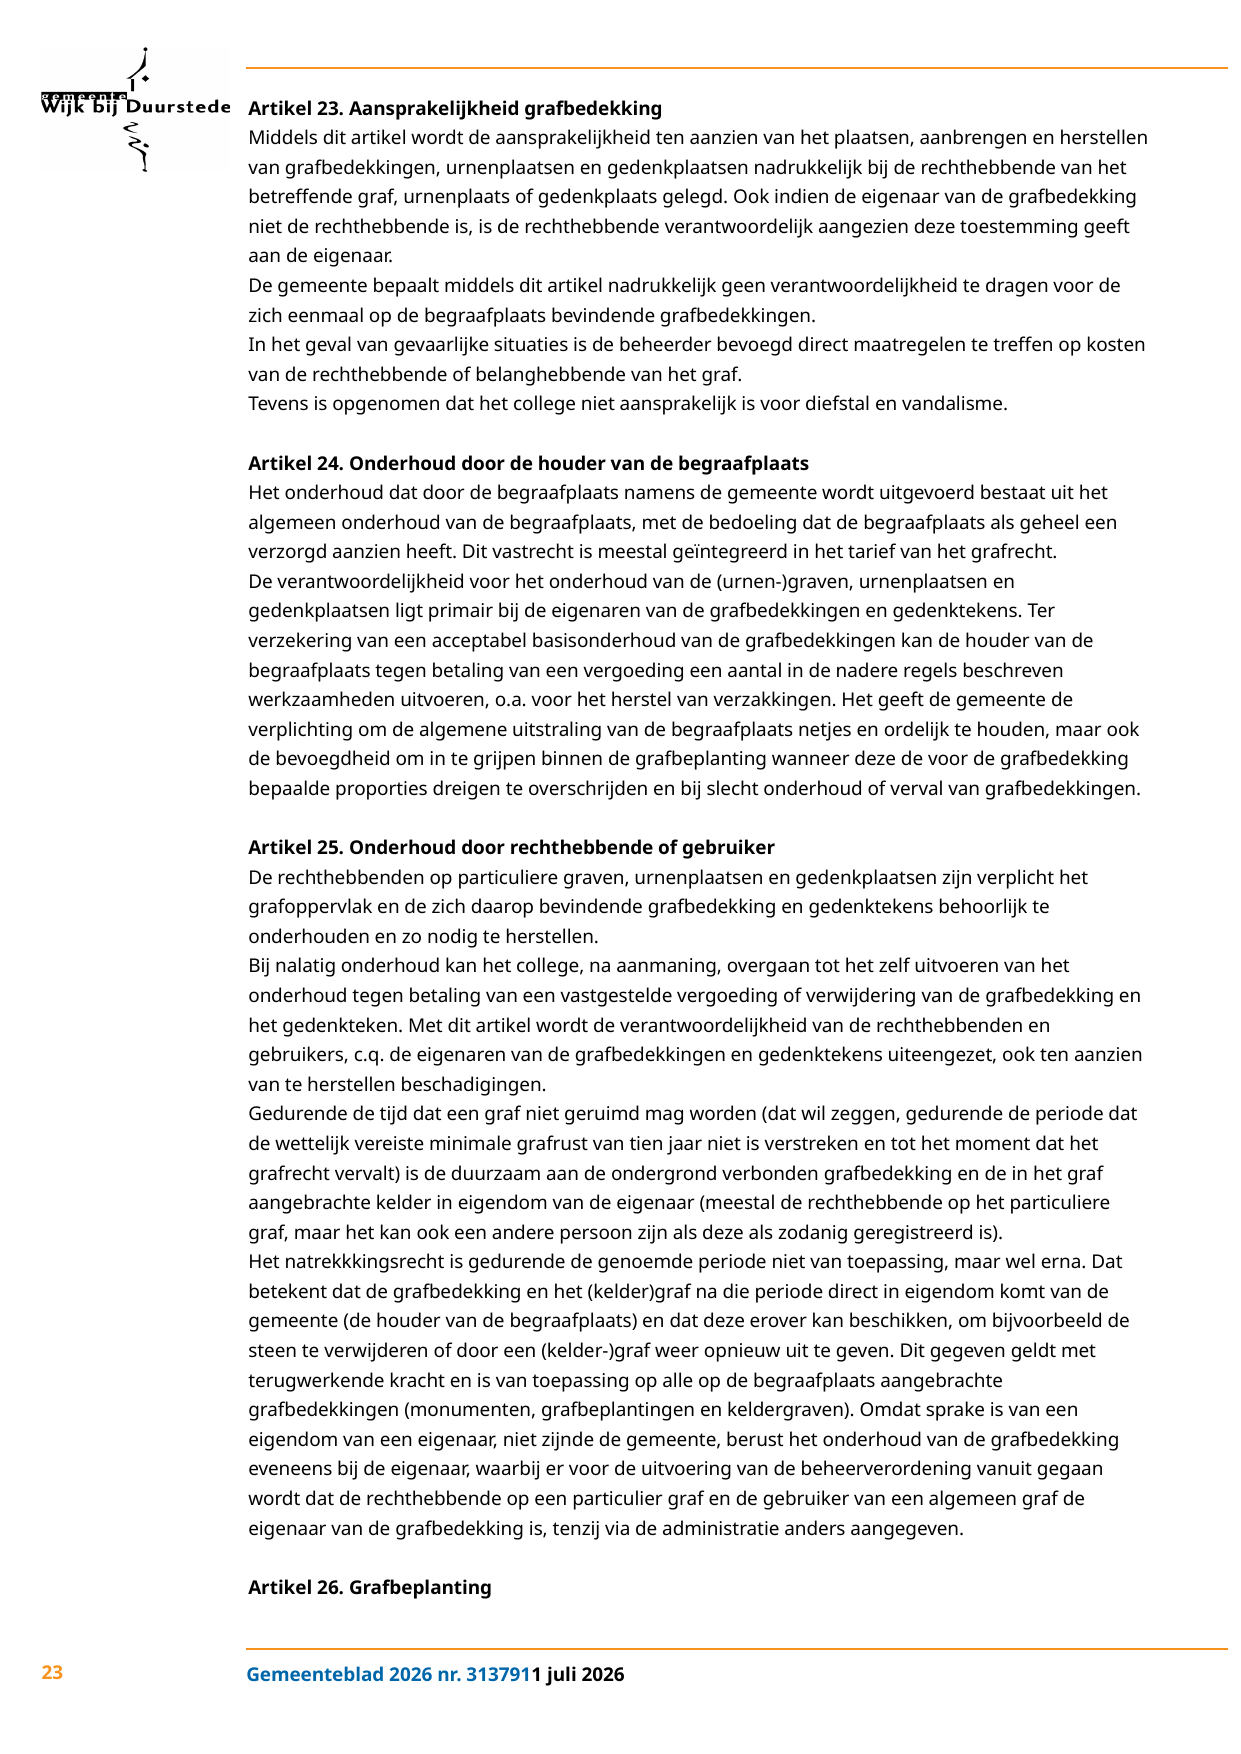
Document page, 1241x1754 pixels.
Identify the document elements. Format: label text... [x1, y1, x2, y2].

text De verantwoordelijkheid voor het onderhoud van de (urnen-)graven, urnenplaatsen en gedenkplaatsen ligt primair bij de eigenaren van de grafbedekkingen en gedenktekens. Ter verzekering van een acceptabel basisonderhoud van de grafbedekkingen kan de houder van de begraafplaats tegen betaling van een vergoeding een aantal in de nadere regels beschreven werkzaamheden uitvoeren, o.a. voor het herstel van verzakkingen. Het geeft de gemeente de verplichting om de algemene uitstraling van de begraafplaats netjes en ordelijk te houden, maar ook de bevoegdheid om in te grijpen binnen de grafbeplanting wanneer deze de voor de grafbedekking bepaalde proporties dreigen te overschrijden en bij slecht onderhoud of verval van grafbedekkingen. [248, 568, 1152, 801]
text Bij nalatig onderhoud kan het college, na aanmaning, overgaan tot het zelf uitvoeren van het onderhoud tegen betaling van een vastgestelde vergoeding of verwijdering van de grafbedekking en het gedenkteken. Met dit artikel wordt de verantwoordelijkheid van de rechthebbenden en gebruikers, c.q. de eigenaren van de grafbedekkingen en gedenktekens uiteengezet, ook ten aanzien van te herstellen beschadigingen. [248, 953, 1152, 1097]
text In het geval van gevaarlijke situaties is de beheerder bevoegd direct maatregelen te treffen op kosten van de rechthebbende of belanghebbende van het graf. [248, 331, 1152, 387]
text Het onderhoud dat door de begraafplaats namens de gemeente wordt uitgevoerd bestaat uit het algemeen onderhoud van de begraafplaats, met de bedoeling dat de begraafplaats als geheel een verzorgd aanzien heeft. Dit vastrecht is meestal geïntegreerd in het tarief van het grafrecht. [248, 479, 1152, 564]
text Middels dit artikel wordt de aansprakelijkheid ten aanzien van het plaatsen, aanbrengen en herstellen van grafbedekkingen, urnenplaatsen en gedenkplaatsen nadrukkelijk bij de rechthebbende van het betreffende graf, urnenplaats of gedenkplaats gelegd. Ook indien de eigenaar van de grafbedekking niet de rechthebbende is, is de rechthebbende verantwoordelijk aangezien deze toestemming geeft aan de eigenaar. [248, 124, 1152, 268]
text Artikel 23. Aansprakelijkheid grafbedekking [248, 95, 1152, 121]
text Tevens is opgenomen dat het college niet aansprakelijk is voor diefstal en vandalisme. [248, 391, 1152, 416]
text Artikel 25. Onderhoud door rechthebbende of gebruiker [248, 834, 1152, 860]
text Gedurende de tijd dat een graf niet geruimd mag worden (dat wil zeggen, gedurende de periode dat de wettelijk vereiste minimale grafrust van tien jaar niet is verstreken en tot het moment dat het grafrecht vervalt) is de duurzaam aan de ondergrond verbonden grafbedekking en de in het graf aangebrachte kelder in eigendom van de eigenaar (meestal de rechthebbende op het particuliere graf, maar het kan ook een andere persoon zijn als deze als zodanig geregistreerd is). [248, 1101, 1152, 1245]
picture [41, 47, 231, 172]
text De rechthebbenden op particuliere graven, urnenplaatsen en gedenkplaatsen zijn verplicht het grafoppervlak en de zich daarop bevindende grafbedekking en gedenktekens behoorlijk te onderhouden en zo nodig te herstellen. [248, 864, 1152, 949]
text Het natrekkkingsrecht is gedurende de genoemde periode niet van toepassing, maar wel erna. Dat betekent dat de grafbedekking en het (kelder)graf na die periode direct in eigendom komt van de gemeente (de houder van de begraafplaats) en dat deze erover kan beschikken, om bijvoorbeeld de steen te verwijderen of door een (kelder-)graf weer opnieuw uit te geven. Dit gegeven geldt met terugwerkende kracht en is van toepassing op alle op de begraafplaats aangebrachte grafbedekkingen (monumenten, grafbeplantingen en keldergraven). Omdat sprake is van een eigendom van een eigenaar, niet zijnde de gemeente, berust het onderhoud van de grafbedekking eveneens bij de eigenaar, waarbij er voor de uitvoering van de beheerverordening vanuit gegaan wordt dat de rechthebbende op een particulier graf en de gebruiker van een algemeen graf de eigenaar van de grafbedekking is, tenzij via de administratie anders aangegeven. [248, 1248, 1152, 1541]
text De gemeente bepaalt middels dit artikel nadrukkelijk geen verantwoordelijkheid te dragen voor de zich eenmaal op de begraafplaats bevindende grafbedekkingen. [248, 272, 1152, 328]
text Artikel 24. Onderhoud door de houder van de begraafplaats [248, 450, 1152, 476]
text Artikel 26. Grafbeplanting [248, 1574, 1152, 1600]
